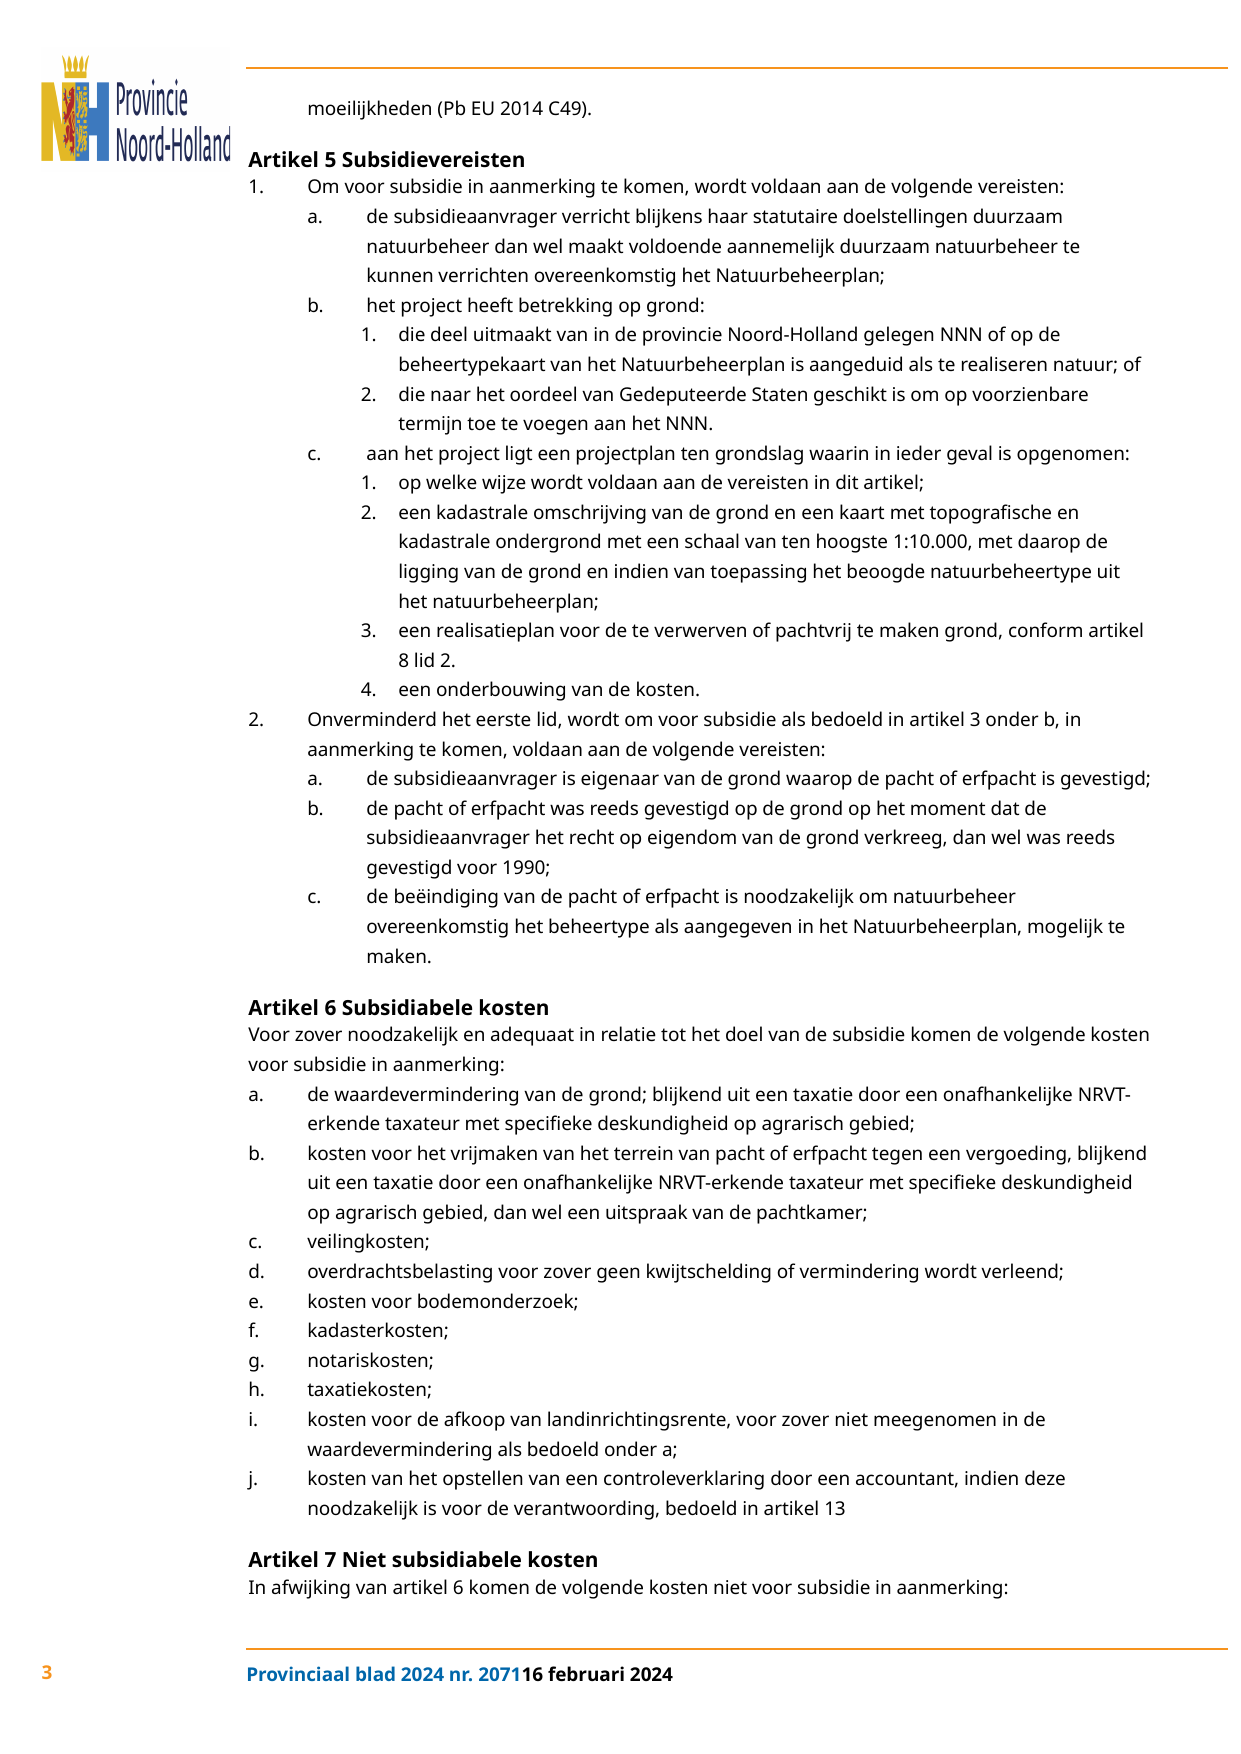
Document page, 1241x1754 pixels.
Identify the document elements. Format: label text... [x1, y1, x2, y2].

list het project heeft betrekking op grond: [307, 292, 1152, 318]
list veilingkosten; [248, 1229, 1152, 1254]
list die deel uitmaakt van in de provincie Noord-Holland gelegen NNN of op de beheertypekaart van het Natuurbeheerplan is aangeduid als te realiseren natuur; of [361, 322, 1152, 377]
list kosten van het opstellen van een controleverklaring door een accountant, indien deze noodzakelijk is voor de verantwoording, bedoeld in artikel 13 [248, 1465, 1152, 1521]
list de beëindiging van de pacht of erfpacht is noodzakelijk om natuurbeheer overeenkomstig het beheertype als aangegeven in het Natuurbeheerplan, mogelijk te maken. [307, 884, 1152, 968]
list kadasterkosten; [248, 1317, 1152, 1343]
list een kadastrale omschrijving van de grond en een kaart met topografische en kadastrale ondergrond met een schaal van ten hoogste 1:10.000, met daarop de ligging van de grond en indien van toepassing het beoogde natuurbeheertype uit het natuurbeheerplan; [361, 499, 1152, 613]
list de subsidieaanvrager verricht blijkens haar statutaire doelstellingen duurzaam natuurbeheer dan wel maakt voldoende aannemelijk duurzaam natuurbeheer te kunnen verrichten overeenkomstig het Natuurbeheerplan; [307, 203, 1152, 288]
list Onverminderd het eerste lid, wordt om voor subsidie als bedoeld in artikel 3 onder b, in aanmerking te komen, voldaan aan de volgende vereisten: [248, 706, 1152, 761]
list de subsidieaanvrager is eigenaar van de grond waarop de pacht of erfpacht is gevestigd; [307, 765, 1152, 791]
list de pacht of erfpacht was reeds gevestigd op de grond op het moment dat de subsidieaanvrager het recht op eigendom van de grond verkreeg, dan wel was reeds gevestigd voor 1990; [307, 795, 1152, 880]
list Om voor subsidie in aanmerking te komen, wordt voldaan aan de volgende vereisten: [248, 174, 1152, 199]
text Artikel 5 Subsidievereisten [248, 145, 1152, 174]
list kosten voor het vrijmaken van het terrein van pacht of erfpacht tegen een vergoeding, blijkend uit een taxatie door een onafhankelijke NRVT-erkende taxateur met specifieke deskundigheid op agrarisch gebied, dan wel een uitspraak van de pachtkamer; [248, 1140, 1152, 1225]
picture [41, 47, 231, 172]
list een realisatieplan voor de te verwerven of pachtvrij te maken grond, conform artikel 8 lid 2. [361, 617, 1152, 673]
list overdrachtsbelasting voor zover geen kwijtschelding of vermindering wordt verleend; [248, 1258, 1152, 1284]
text Artikel 6 Subsidiabele kosten [248, 993, 1152, 1022]
text Voor zover noodzakelijk en adequaat in relatie tot het doel van de subsidie komen de volgende kosten voor subsidie in aanmerking: [248, 1022, 1152, 1077]
list de waardevermindering van de grond; blijkend uit een taxatie door een onafhankelijke NRVT-erkende taxateur met specifieke deskundigheid op agrarisch gebied; [248, 1081, 1152, 1136]
list notariskosten; [248, 1347, 1152, 1373]
list kosten voor de afkoop van landinrichtingsrente, voor zover niet meegenomen in de waardevermindering als bedoeld onder a; [248, 1406, 1152, 1462]
list kosten voor bodemonderzoek; [248, 1288, 1152, 1314]
list moeilijkheden (Pb EU 2014 C49). [248, 95, 1152, 121]
list een onderbouwing van de kosten. [361, 677, 1152, 702]
list op welke wijze wordt voldaan aan de vereisten in dit artikel; [361, 469, 1152, 495]
text In afwijking van artikel 6 komen de volgende kosten niet voor subsidie in aanmerking: [248, 1574, 1152, 1599]
list aan het project ligt een projectplan ten grondslag waarin in ieder geval is opgenomen: [307, 440, 1152, 466]
text Artikel 7 Niet subsidiabele kosten [248, 1545, 1152, 1574]
list taxatiekosten; [248, 1377, 1152, 1402]
list die naar het oordeel van Gedeputeerde Staten geschikt is om op voorzienbare termijn toe te voegen aan het NNN. [361, 381, 1152, 436]
